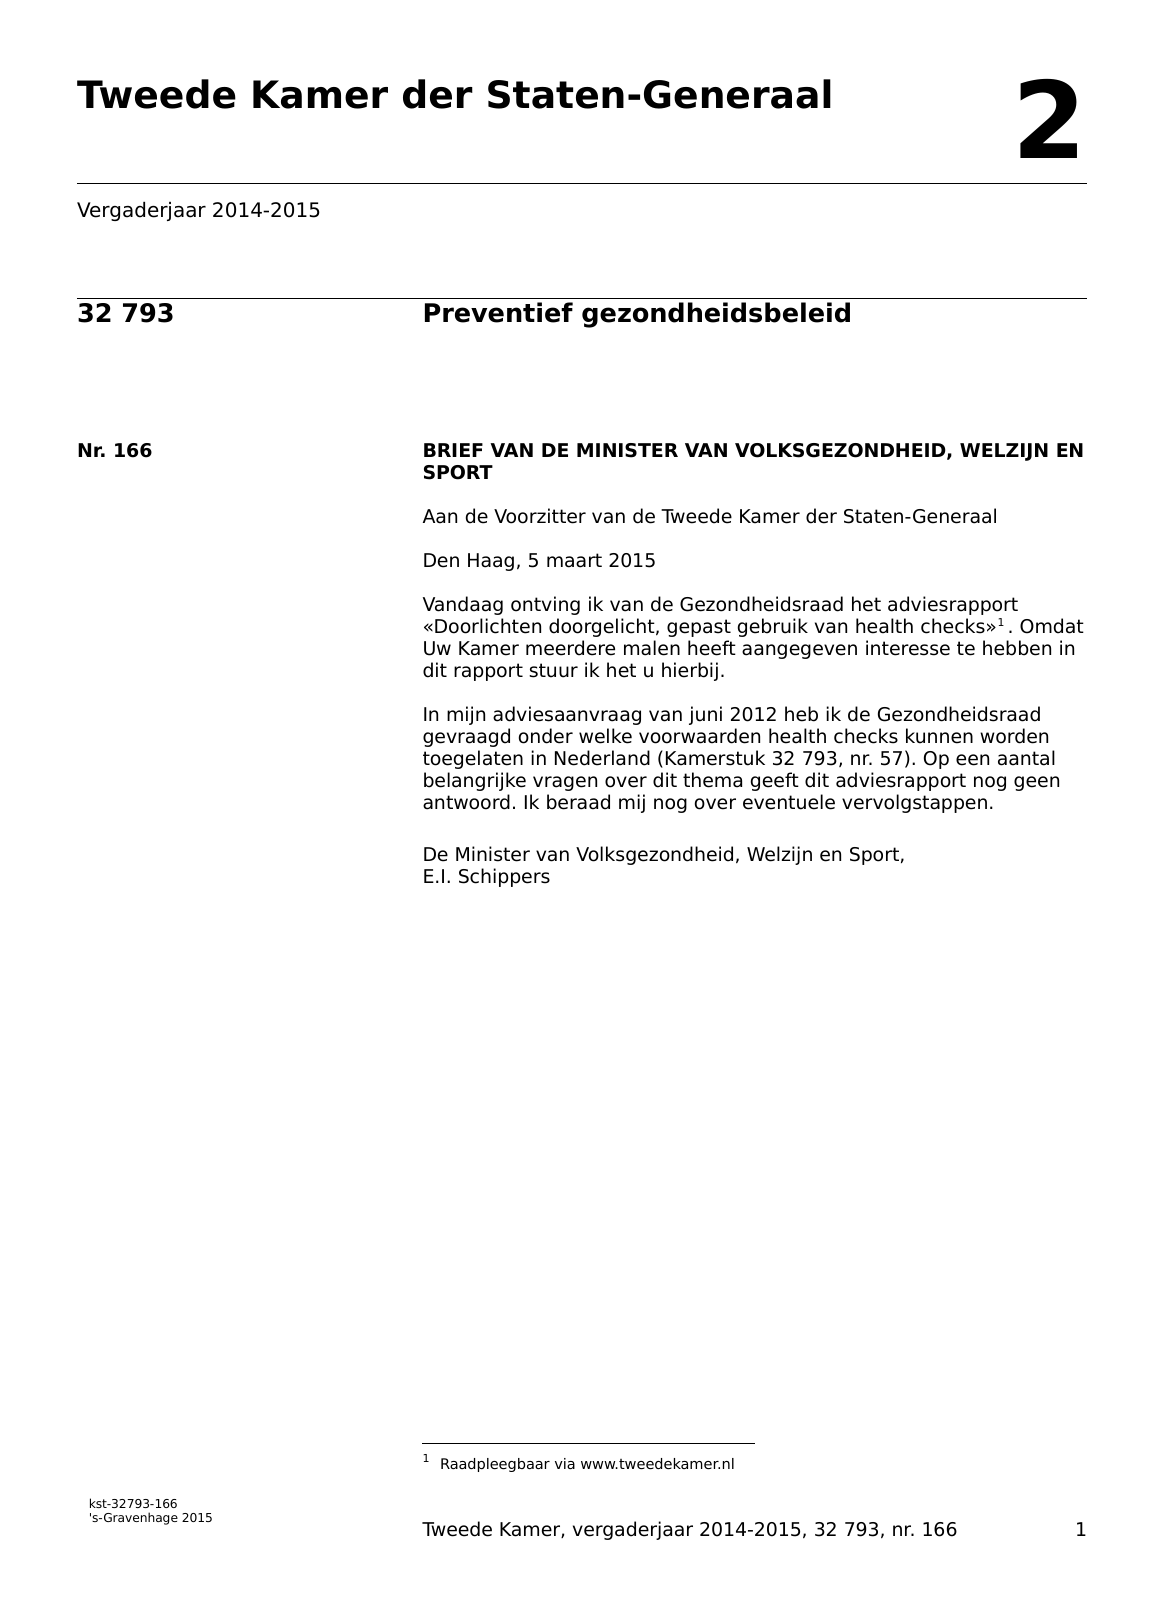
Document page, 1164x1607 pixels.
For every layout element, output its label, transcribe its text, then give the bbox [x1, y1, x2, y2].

text In mijn adviesaanvraag van juni 2012 heb ik de Gezondheidsraad gevraagd onder welke voorwaarden health checks kunnen worden toegelaten in Nederland (Kamerstuk 32 793, nr. 57). Op een aantal belangrijke vragen over dit thema geeft dit adviesrapport nog geen antwoord. Ik beraad mij nog over eventuele vervolgstappen. [422, 704, 1087, 814]
text 's-Gravenhage 2015 [88, 1511, 323, 1525]
text De Minister van Volksgezondheid, Welzijn en Sport, E.I. Schippers [422, 844, 1087, 888]
text kst-32793-166 [88, 1497, 323, 1511]
text Vandaag ontving ik van de Gezondheidsraad het adviesrapport «Doorlichten doorgelicht, gepast gebruik van health checks». Omdat Uw Kamer meerdere malen heeft aangegeven interesse te hebben in dit rapport stuur ik het u hierbij. [422, 594, 1087, 682]
table_header 2 [886, 59, 1087, 183]
subtitle Nr. 166 BRIEF VAN DE MINISTER VAN VOLKSGEZONDHEID, WELZIJN EN SPORT [77, 440, 1087, 484]
text Raadpleegbaar via www.tweedekamer.nl [422, 1452, 1087, 1474]
text Den Haag, 5 maart 2015 [422, 550, 1087, 572]
table_cell Vergaderjaar 2014-2015 [77, 184, 1087, 298]
table_header Tweede Kamer der Staten-Generaal [77, 59, 886, 183]
subtitle 32 793 Preventief gezondheidsbeleid [77, 299, 1087, 329]
text Aan de Voorzitter van de Tweede Kamer der Staten-Generaal [422, 506, 1087, 528]
